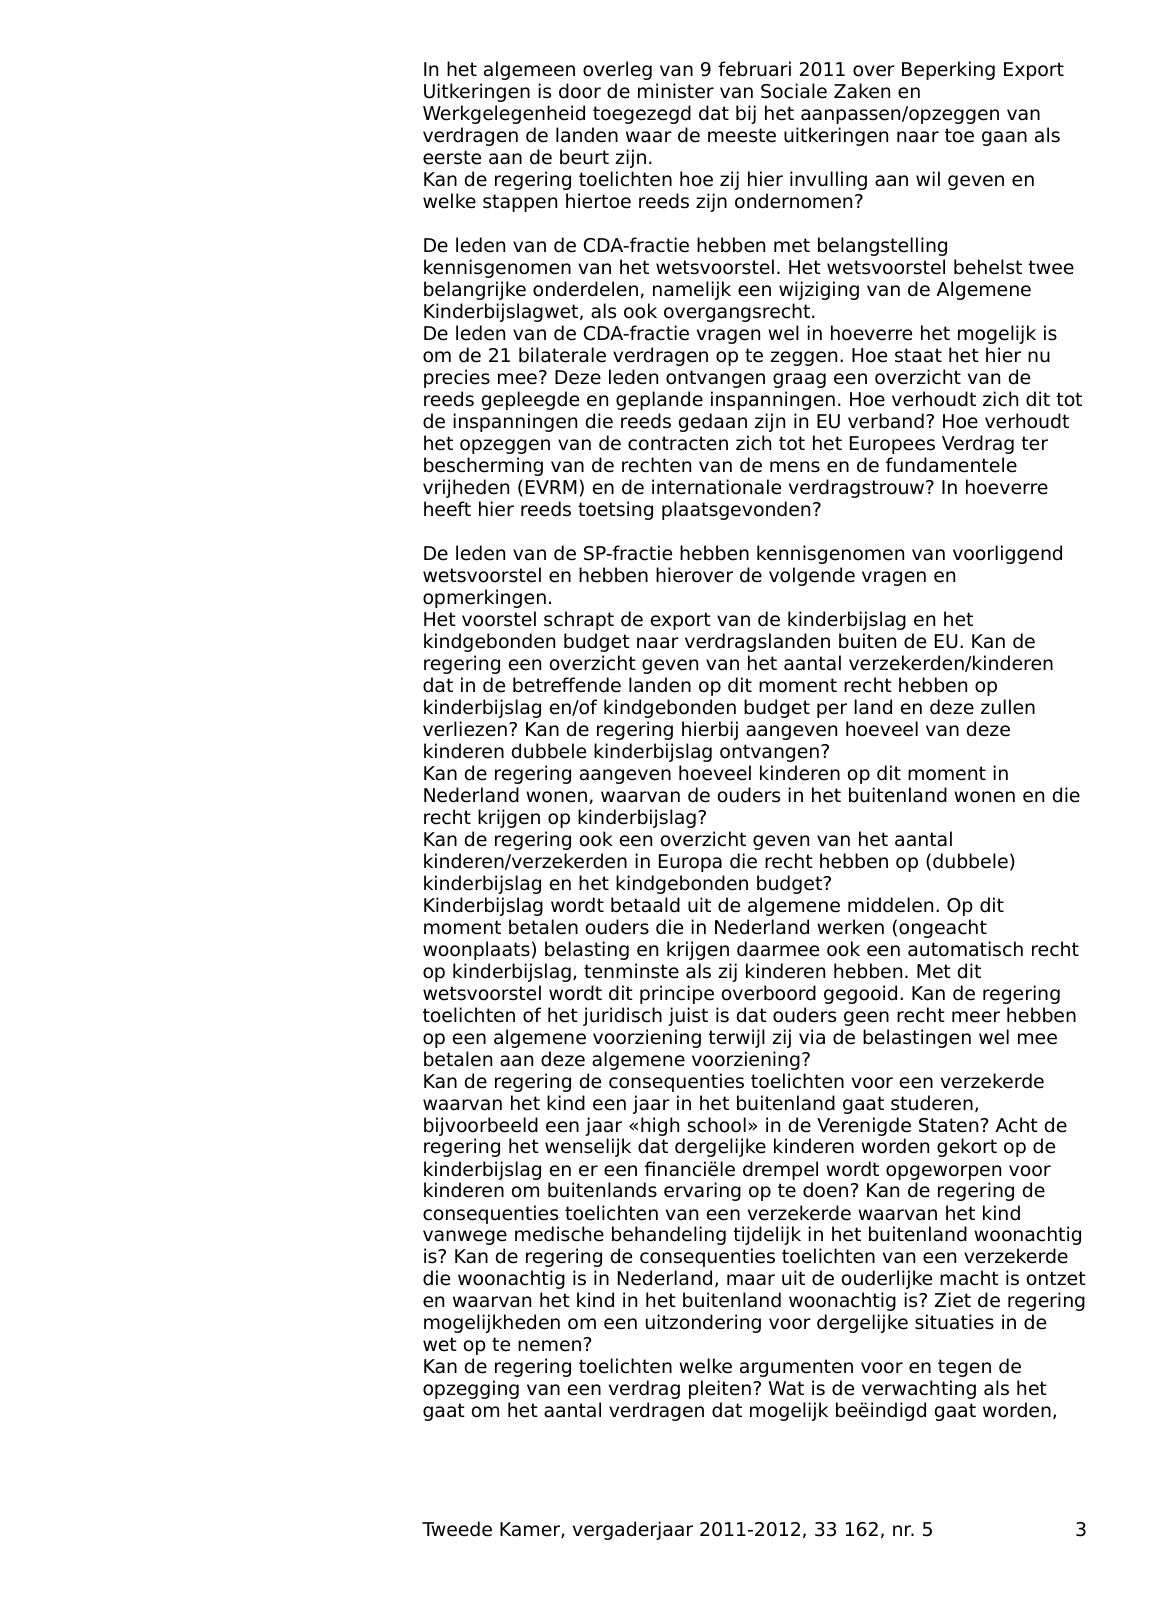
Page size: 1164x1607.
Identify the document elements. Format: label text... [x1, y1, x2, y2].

text De leden van de CDA-fractie hebben met belangstelling kennisgenomen van het wetsvoorstel. Het wetsvoorstel behelst twee belangrijke onderdelen, namelijk een wijziging van de Algemene Kinderbijslagwet, als ook overgangsrecht. [422, 235, 1087, 323]
text Kan de regering ook een overzicht geven van het aantal kinderen/verzekerden in Europa die recht hebben op (dubbele) kinderbijslag en het kindgebonden budget? [422, 829, 1087, 895]
text Kan de regering toelichten hoe zij hier invulling aan wil geven en welke stappen hiertoe reeds zijn ondernomen? [422, 169, 1087, 213]
text Het voorstel schrapt de export van de kinderbijslag en het kindgebonden budget naar verdragslanden buiten de EU. Kan de regering een overzicht geven van het aantal verzekerden/kinderen dat in de betreffende landen op dit moment recht hebben op kinderbijslag en/of kindgebonden budget per land en deze zullen verliezen? Kan de regering hierbij aangeven hoeveel van deze kinderen dubbele kinderbijslag ontvangen? [422, 609, 1087, 763]
text De leden van de SP-fractie hebben kennisgenomen van voorliggend wetsvoorstel en hebben hierover de volgende vragen en opmerkingen. [422, 543, 1087, 609]
text Kan de regering aangeven hoeveel kinderen op dit moment in Nederland wonen, waarvan de ouders in het buitenland wonen en die recht krijgen op kinderbijslag? [422, 763, 1087, 829]
text Kan de regering toelichten welke argumenten voor en tegen de opzegging van een verdrag pleiten? Wat is de verwachting als het gaat om het aantal verdragen dat mogelijk beëindigd gaat worden, [422, 1356, 1087, 1422]
text De leden van de CDA-fractie vragen wel in hoeverre het mogelijk is om de 21 bilaterale verdragen op te zeggen. Hoe staat het hier nu precies mee? Deze leden ontvangen graag een overzicht van de reeds gepleegde en geplande inspanningen. Hoe verhoudt zich dit tot de inspanningen die reeds gedaan zijn in EU verband? Hoe verhoudt het opzeggen van de contracten zich tot het Europees Verdrag ter bescherming van de rechten van de mens en de fundamentele vrijheden (EVRM) en de internationale verdragstrouw? In hoeverre heeft hier reeds toetsing plaatsgevonden? [422, 323, 1087, 521]
text Kinderbijslag wordt betaald uit de algemene middelen. Op dit moment betalen ouders die in Nederland werken (ongeacht woonplaats) belasting en krijgen daarmee ook een automatisch recht op kinderbijslag, tenminste als zij kinderen hebben. Met dit wetsvoorstel wordt dit principe overboord gegooid. Kan de regering toelichten of het juridisch juist is dat ouders geen recht meer hebben op een algemene voorziening terwijl zij via de belastingen wel mee betalen aan deze algemene voorziening? [422, 895, 1087, 1071]
text Kan de regering de consequenties toelichten voor een verzekerde waarvan het kind een jaar in het buitenland gaat studeren, bijvoorbeeld een jaar «high school» in de Verenigde Staten? Acht de regering het wenselijk dat dergelijke kinderen worden gekort op de kinderbijslag en er een financiële drempel wordt opgeworpen voor kinderen om buitenlands ervaring op te doen? Kan de regering de consequenties toelichten van een verzekerde waarvan het kind vanwege medische behandeling tijdelijk in het buitenland woonachtig is? Kan de regering de consequenties toelichten van een verzekerde die woonachtig is in Nederland, maar uit de ouderlijke macht is ontzet en waarvan het kind in het buitenland woonachtig is? Ziet de regering mogelijkheden om een uitzondering voor dergelijke situaties in de wet op te nemen? [422, 1071, 1087, 1356]
text In het algemeen overleg van 9 februari 2011 over Beperking Export Uitkeringen is door de minister van Sociale Zaken en Werkgelegenheid toegezegd dat bij het aanpassen/opzeggen van verdragen de landen waar de meeste uitkeringen naar toe gaan als eerste aan de beurt zijn. [422, 59, 1087, 169]
